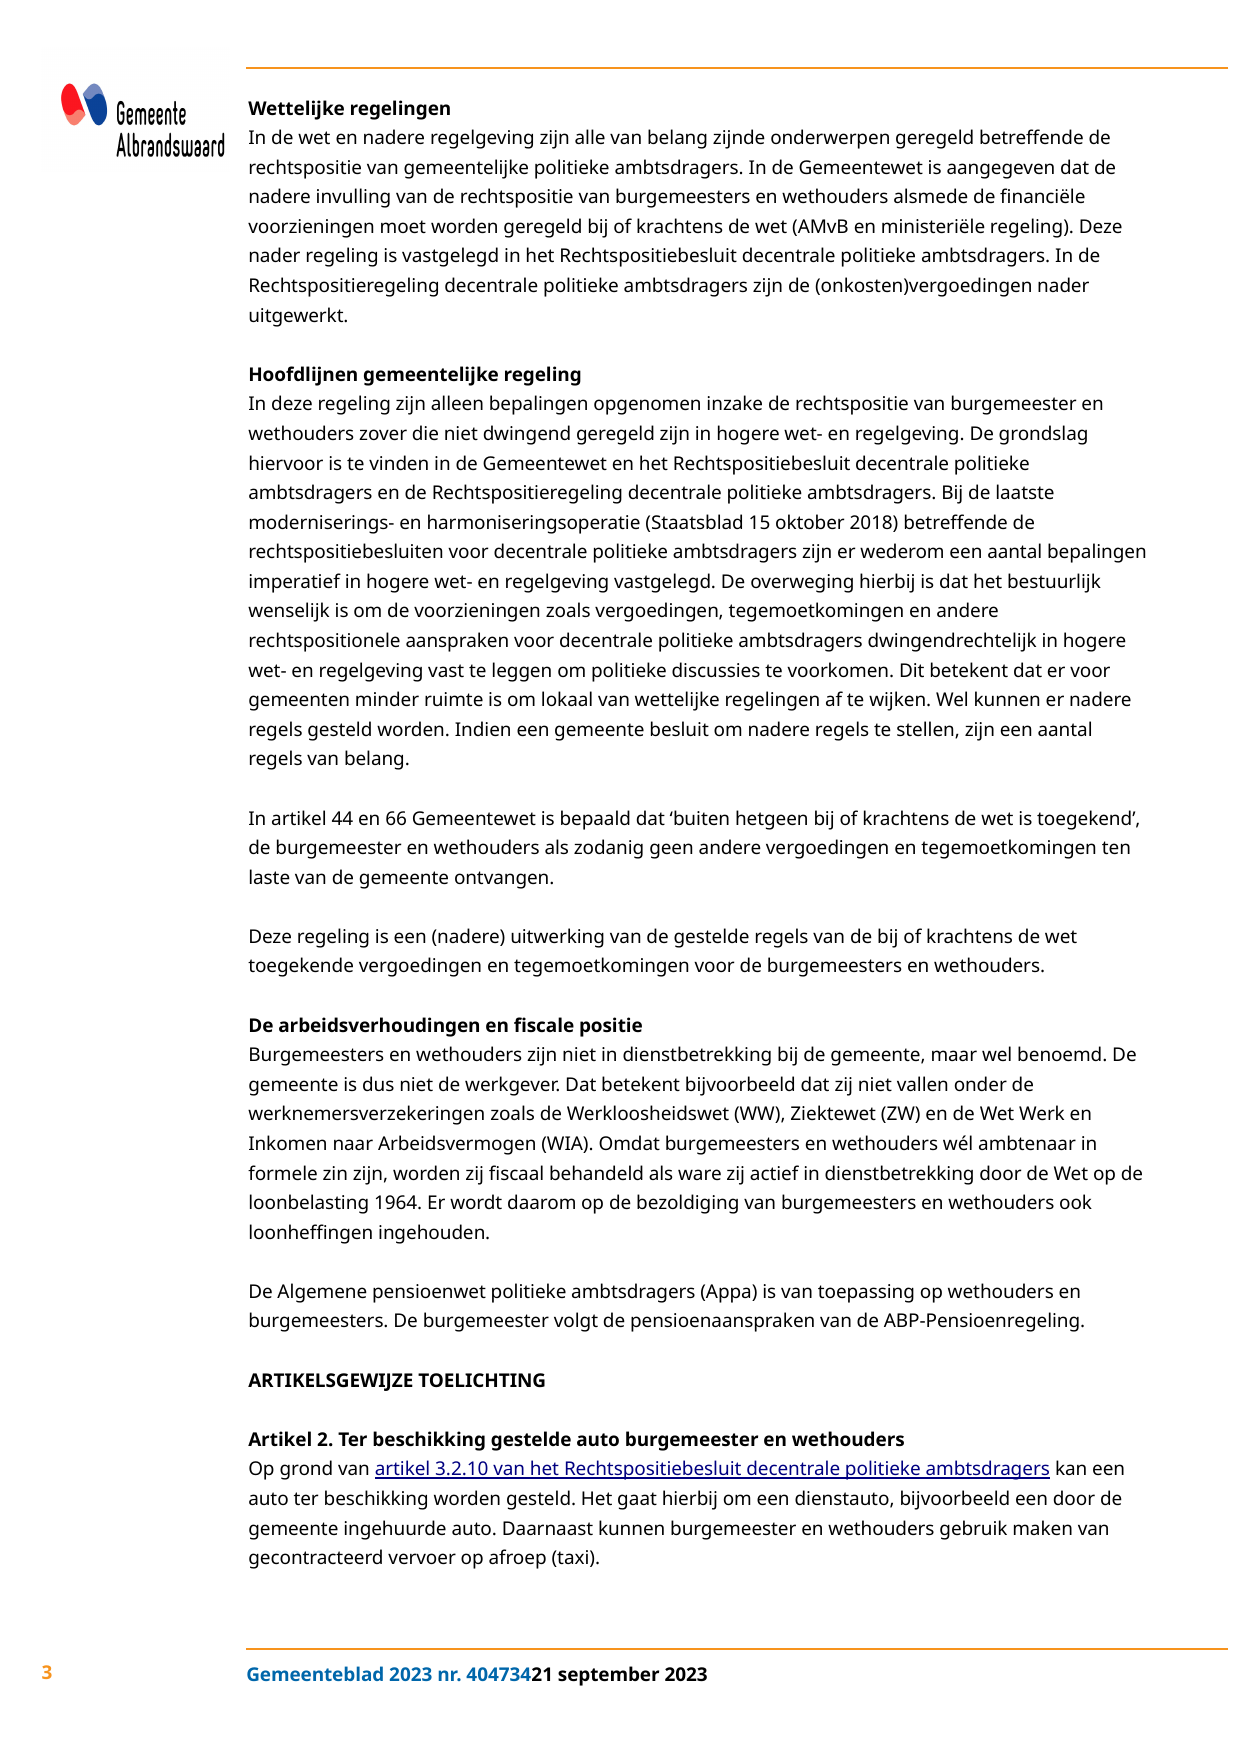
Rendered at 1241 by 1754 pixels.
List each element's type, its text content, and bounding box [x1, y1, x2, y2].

text Op grond van artikel 3.2.10 van het Rechtspositiebesluit decentrale politieke ambtsdragers kan een auto ter beschikking worden gesteld. Het gaat hierbij om een dienstauto, bijvoorbeeld een door de gemeente ingehuurde auto. Daarnaast kunnen burgemeester en wethouders gebruik maken van gecontracteerd vervoer op afroep (taxi). [248, 1456, 1152, 1570]
text In deze regeling zijn alleen bepalingen opgenomen inzake de rechtspositie van burgemeester en wethouders zover die niet dwingend geregeld zijn in hogere wet- en regelgeving. De grondslag hiervoor is te vinden in de Gemeentewet en het Rechtspositiebesluit decentrale politieke ambtsdragers en de Rechtspositieregeling decentrale politieke ambtsdragers. Bij de laatste moderniserings- en harmoniseringsoperatie (Staatsblad 15 oktober 2018) betreffende de rechtspositiebesluiten voor decentrale politieke ambtsdragers zijn er wederom een aantal bepalingen imperatief in hogere wet- en regelgeving vastgelegd. De overweging hierbij is dat het bestuurlijk wenselijk is om de voorzieningen zoals vergoedingen, tegemoetkomingen en andere rechtspositionele aanspraken voor decentrale politieke ambtsdragers dwingendrechtelijk in hogere wet- en regelgeving vast te leggen om politieke discussies te voorkomen. Dit betekent dat er voor gemeenten minder ruimte is om lokaal van wettelijke regelingen af te wijken. Wel kunnen er nadere regels gesteld worden. Indien een gemeente besluit om nadere regels te stellen, zijn een aantal regels van belang. [248, 391, 1152, 771]
text Artikel 2. Ter beschikking gestelde auto burgemeester en wethouders [248, 1426, 1152, 1452]
text Burgemeesters en wethouders zijn niet in dienstbetrekking bij de gemeente, maar wel benoemd. De gemeente is dus niet de werkgever. Dat betekent bijvoorbeeld dat zij niet vallen onder de werknemersverzekeringen zoals de Werkloosheidswet (WW), Ziektewet (ZW) en de Wet Werk en Inkomen naar Arbeidsvermogen (WIA). Omdat burgemeesters en wethouders wél ambtenaar in formele zin zijn, worden zij fiscaal behandeld als ware zij actief in dienstbetrekking door de Wet op de loonbelasting 1964. Er wordt daarom op de bezoldiging van burgemeesters en wethouders ook loonheffingen ingehouden. [248, 1041, 1152, 1245]
picture [41, 47, 231, 172]
text Wettelijke regelingen [248, 95, 1152, 121]
text De Algemene pensioenwet politieke ambtsdragers (Appa) is van toepassing op wethouders en burgemeesters. De burgemeester volgt de pensioenaanspraken van de ABP-Pensioenregeling. [248, 1278, 1152, 1333]
text Deze regeling is een (nadere) uitwerking van de gestelde regels van de bij of krachtens de wet toegekende vergoedingen en tegemoetkomingen voor de burgemeesters en wethouders. [248, 923, 1152, 978]
text De arbeidsverhoudingen en fiscale positie [248, 1012, 1152, 1038]
text Hoofdlijnen gemeentelijke regeling [248, 361, 1152, 387]
text ARTIKELSGEWIJZE TOELICHTING [248, 1367, 1152, 1393]
text In de wet en nadere regelgeving zijn alle van belang zijnde onderwerpen geregeld betreffende de rechtspositie van gemeentelijke politieke ambtsdragers. In de Gemeentewet is aangegeven dat de nadere invulling van de rechtspositie van burgemeesters en wethouders alsmede de financiële voorzieningen moet worden geregeld bij of krachtens de wet (AMvB en ministeriële regeling). Deze nader regeling is vastgelegd in het Rechtspositiebesluit decentrale politieke ambtsdragers. In de Rechtspositieregeling decentrale politieke ambtsdragers zijn de (onkosten)vergoedingen nader uitgewerkt. [248, 124, 1152, 328]
text In artikel 44 en 66 Gemeentewet is bepaald dat ‘buiten hetgeen bij of krachtens de wet is toegekend’, de burgemeester en wethouders als zodanig geen andere vergoedingen en tegemoetkomingen ten laste van de gemeente ontvangen. [248, 805, 1152, 890]
